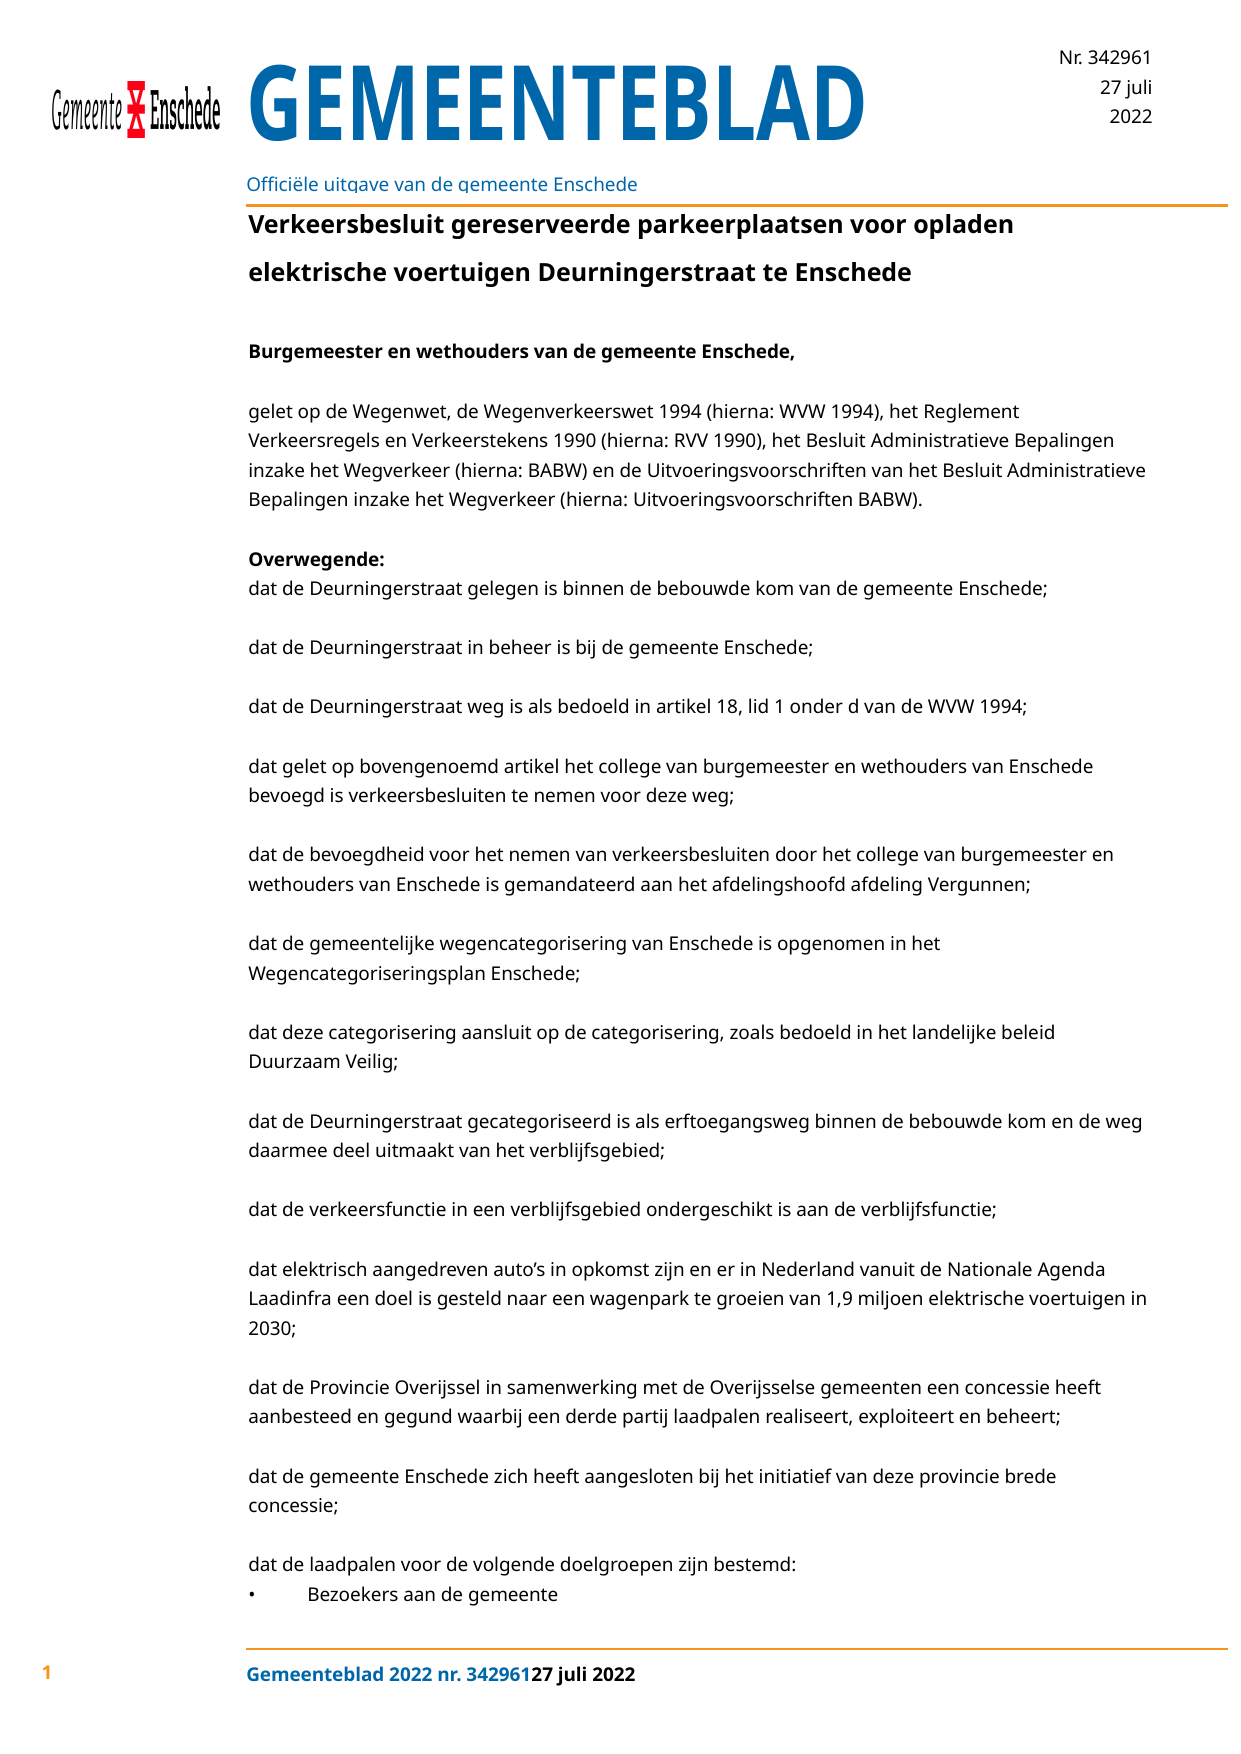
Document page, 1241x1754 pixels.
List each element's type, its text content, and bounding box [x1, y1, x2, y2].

text dat de gemeente Enschede zich heeft aangesloten bij het initiatief van deze provincie brede concessie; [248, 1463, 1152, 1518]
text dat deze categorisering aansluit op de categorisering, zoals bedoeld in het landelijke beleid Duurzaam Veilig; [248, 1019, 1152, 1074]
text dat elektrisch aangedreven auto’s in opkomst zijn en er in Nederland vanuit de Nationale Agenda Laadinfra een doel is gesteld naar een wagenpark te groeien van 1,9 miljoen elektrische voertuigen in 2030; [248, 1256, 1152, 1341]
text dat de verkeersfunctie in een verblijfsgebied ondergeschikt is aan de verblijfsfunctie; [248, 1197, 1152, 1222]
text dat de laadpalen voor de volgende doelgroepen zijn bestemd: [248, 1552, 1152, 1577]
text dat de Deurningerstraat weg is als bedoeld in artikel 18, lid 1 onder d van de WVW 1994; [248, 694, 1152, 719]
text Overwegende: [248, 546, 1152, 571]
text gelet op de Wegenwet, de Wegenverkeerswet 1994 (hierna: WVW 1994), het Reglement Verkeersregels en Verkeerstekens 1990 (hierna: RVV 1990), het Besluit Administratieve Bepalingen inzake het Wegverkeer (hierna: BABW) en de Uitvoeringsvoorschriften van het Besluit Administratieve Bepalingen inzake het Wegverkeer (hierna: Uitvoeringsvoorschriften BABW). [248, 398, 1152, 512]
text dat de Provincie Overijssel in samenwerking met de Overijsselse gemeenten een concessie heeft aanbesteed en gegund waarbij een derde partij laadpalen realiseert, exploiteert en beheert; [248, 1374, 1152, 1429]
text dat de bevoegdheid voor het nemen van verkeersbesluiten door het college van burgemeester en wethouders van Enschede is gemandateerd aan het afdelingshoofd afdeling Vergunnen; [248, 842, 1152, 897]
text dat de gemeentelijke wegencategorisering van Enschede is opgenomen in het Wegencategoriseringsplan Enschede; [248, 930, 1152, 986]
list Bezoekers aan de gemeente [248, 1581, 1152, 1607]
text dat gelet op bovengenoemd artikel het college van burgemeester en wethouders van Enschede bevoegd is verkeersbesluiten te nemen voor deze weg; [248, 753, 1152, 808]
text dat de Deurningerstraat gecategoriseerd is als erftoegangsweg binnen de bebouwde kom en de weg daarmee deel uitmaakt van het verblijfsgebied; [248, 1108, 1152, 1163]
text dat de Deurningerstraat gelegen is binnen de bebouwde kom van de gemeente Enschede; [248, 575, 1152, 601]
text Verkeersbesluit gereserveerde parkeerplaatsen voor opladen elektrische voertuigen Deurningerstraat te Enschede [248, 207, 1152, 288]
picture [41, 47, 231, 172]
text Burgemeester en wethouders van de gemeente Enschede, [248, 339, 1152, 364]
text dat de Deurningerstraat in beheer is bij de gemeente Enschede; [248, 634, 1152, 660]
